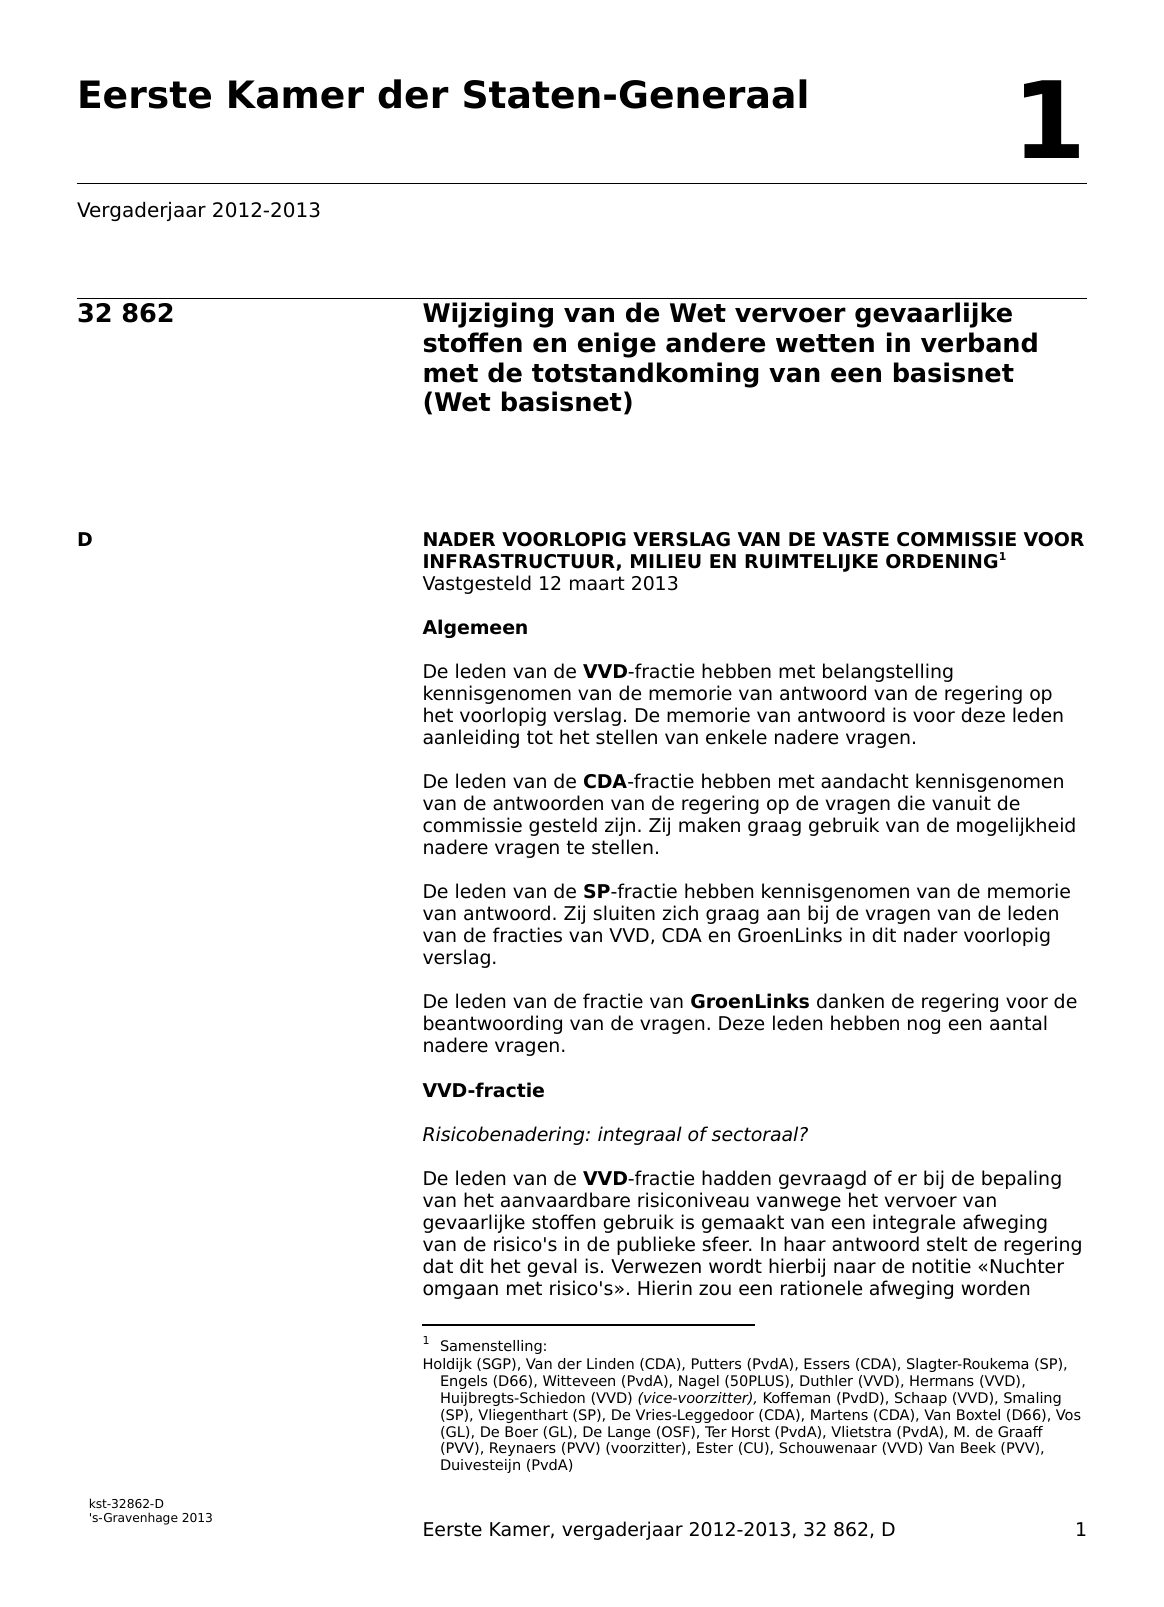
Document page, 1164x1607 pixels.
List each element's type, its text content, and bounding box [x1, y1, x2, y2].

subtitle VVD-fractie [422, 1079, 1087, 1101]
subtitle D NADER VOORLOPIG VERSLAG VAN DE VASTE COMMISSIE VOOR INFRASTRUCTUUR, MILIEU EN RUIMTELIJKE ORDENING [77, 529, 1087, 573]
table_header 1 [886, 59, 1087, 183]
text kst-32862-D [88, 1497, 323, 1511]
subtitle Algemeen [422, 617, 1087, 639]
text 's-Gravenhage 2013 [88, 1511, 323, 1525]
subtitle Risicobenadering: integraal of sectoraal? [422, 1124, 1087, 1146]
text De leden van de VVD-fractie hadden gevraagd of er bij de bepaling van het aanvaardbare risiconiveau vanwege het vervoer van gevaarlijke stoffen gebruik is gemaakt van een integrale afweging van de risico's in de publieke sfeer. In haar antwoord stelt de regering dat dit het geval is. Verwezen wordt hierbij naar de notitie «Nuchter omgaan met risico's». Hierin zou een rationele afweging worden [422, 1168, 1087, 1300]
text De leden van de SP-fractie hebben kennisgenomen van de memorie van antwoord. Zij sluiten zich graag aan bij de vragen van de leden van de fracties van VVD, CDA en GroenLinks in dit nader voorlopig verslag. [422, 881, 1087, 969]
text De leden van de VVD-fractie hebben met belangstelling kennisgenomen van de memorie van antwoord van de regering op het voorlopig verslag. De memorie van antwoord is voor deze leden aanleiding tot het stellen van enkele nadere vragen. [422, 661, 1087, 749]
table_header Eerste Kamer der Staten-Generaal [77, 59, 886, 183]
text Holdijk (SGP), Van der Linden (CDA), Putters (PvdA), Essers (CDA), Slagter-Roukema (SP), Engels (D66), Witteveen (PvdA), Nagel (50PLUS), Duthler (VVD), Hermans (VVD), Huijbregts-Schiedon (VVD) (vice-voorzitter), Koffeman (PvdD), Schaap (VVD), Smaling (SP), Vliegenthart (SP), De Vries-Leggedoor (CDA), Martens (CDA), Van Boxtel (D66), Vos (GL), De Boer (GL), De Lange (OSF), Ter Horst (PvdA), Vlietstra (PvdA), M. de Graaff (PVV), Reynaers (PVV) (voorzitter), Ester (CU), Schouwenaar (VVD) Van Beek (PVV), Duivesteijn (PvdA) [422, 1356, 1087, 1474]
subtitle 32 862 Wijziging van de Wet vervoer gevaarlijke stoffen en enige andere wetten in verband met de totstandkoming van een basisnet (Wet basisnet) [77, 299, 1087, 418]
text Vastgesteld 12 maart 2013 [422, 573, 1087, 595]
text De leden van de fractie van GroenLinks danken de regering voor de beantwoording van de vragen. Deze leden hebben nog een aantal nadere vragen. [422, 991, 1087, 1057]
table_cell Vergaderjaar 2012-2013 [77, 184, 1087, 298]
text Samenstelling: [422, 1334, 1087, 1356]
text De leden van de CDA-fractie hebben met aandacht kennisgenomen van de antwoorden van de regering op de vragen die vanuit de commissie gesteld zijn. Zij maken graag gebruik van de mogelijkheid nadere vragen te stellen. [422, 771, 1087, 859]
